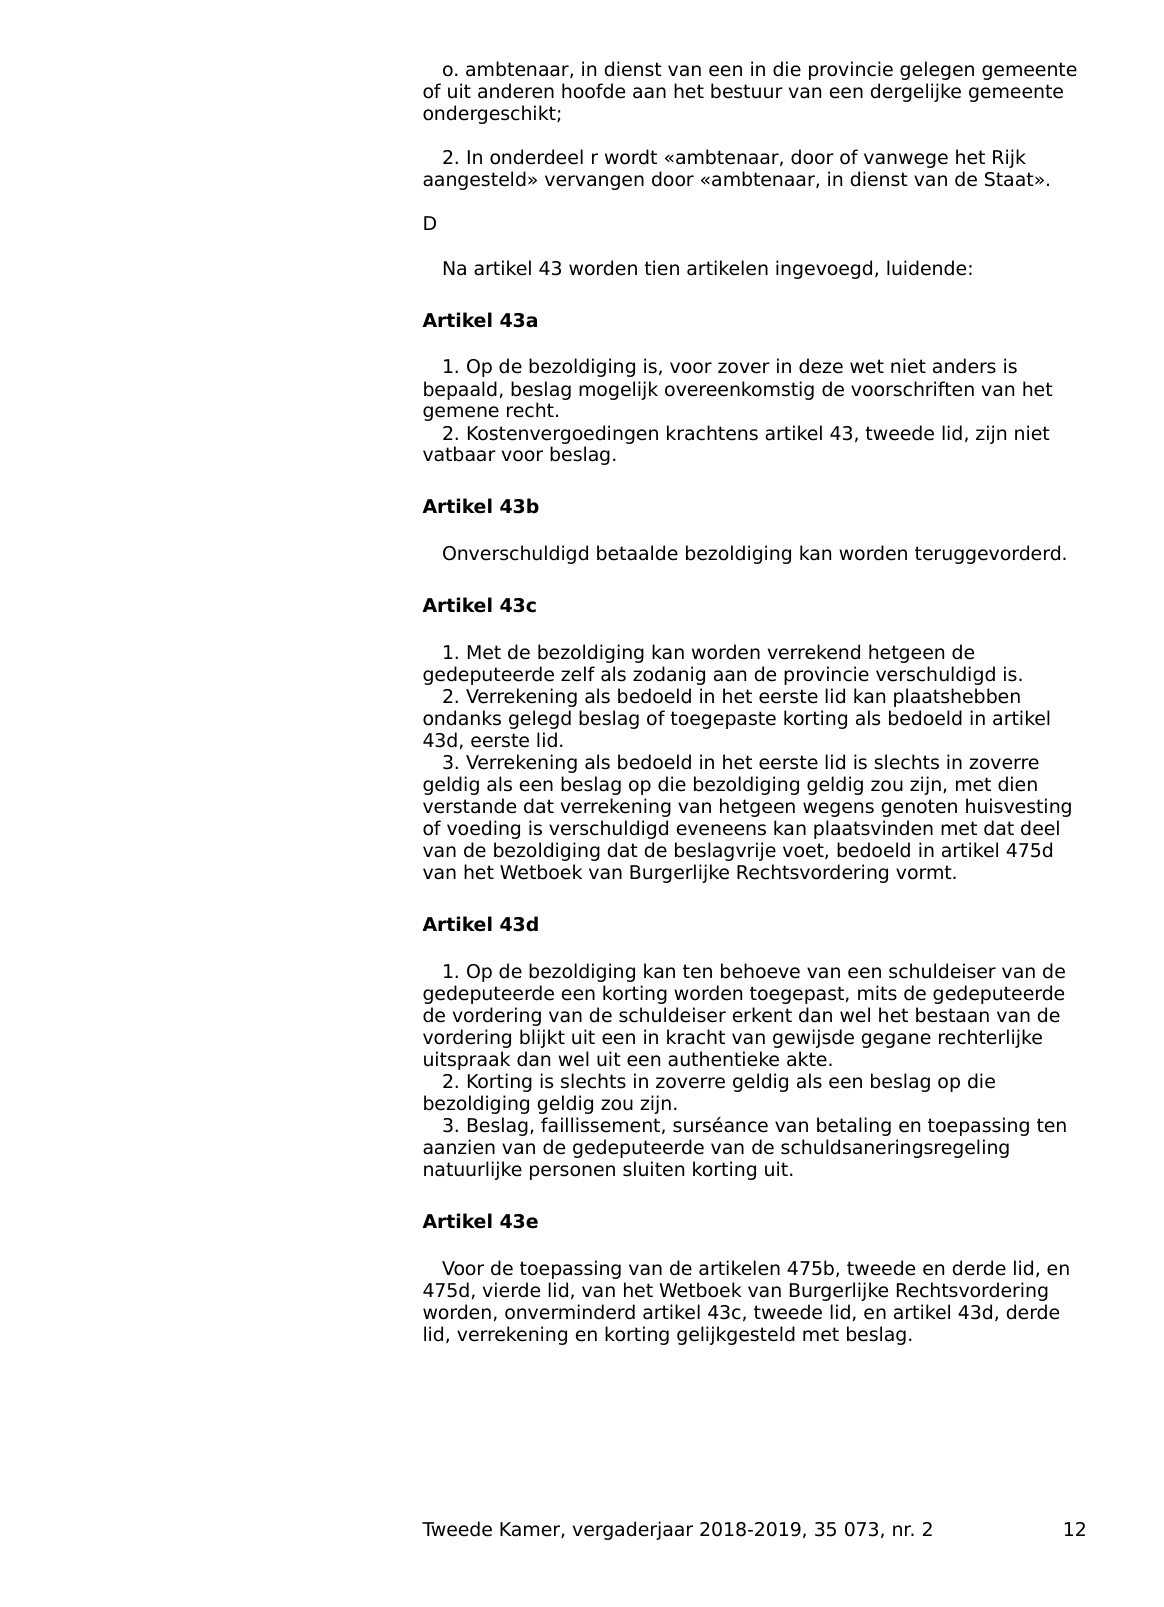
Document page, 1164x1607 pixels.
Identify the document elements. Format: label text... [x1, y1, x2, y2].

text 1. Op de bezoldiging kan ten behoeve van een schuldeiser van de gedeputeerde een korting worden toegepast, mits de gedeputeerde de vordering van de schuldeiser erkent dan wel het bestaan van de vordering blijkt uit een in kracht van gewijsde gegane rechterlijke uitspraak dan wel uit een authentieke akte. [422, 961, 1087, 1071]
text 1. Met de bezoldiging kan worden verrekend hetgeen de gedeputeerde zelf als zodanig aan de provincie verschuldigd is. [422, 642, 1087, 686]
text 3. Verrekening als bedoeld in het eerste lid is slechts in zoverre geldig als een beslag op die bezoldiging geldig zou zijn, met dien verstande dat verrekening van hetgeen wegens genoten huisvesting of voeding is verschuldigd eveneens kan plaatsvinden met dat deel van de bezoldiging dat de beslagvrije voet, bedoeld in artikel 475d van het Wetboek van Burgerlijke Rechtsvordering vormt. [422, 752, 1087, 884]
text Voor de toepassing van de artikelen 475b, tweede en derde lid, en 475d, vierde lid, van het Wetboek van Burgerlijke Rechtsvordering worden, onverminderd artikel 43c, tweede lid, en artikel 43d, derde lid, verrekening en korting gelijkgesteld met beslag. [422, 1258, 1087, 1346]
subtitle Artikel 43e [422, 1211, 1087, 1233]
text 1. Op de bezoldiging is, voor zover in deze wet niet anders is bepaald, beslag mogelijk overeenkomstig de voorschriften van het gemene recht. [422, 356, 1087, 422]
text 2. In onderdeel r wordt «ambtenaar, door of vanwege het Rijk aangesteld» vervangen door «ambtenaar, in dienst van de Staat». [422, 147, 1087, 191]
text 2. Verrekening als bedoeld in het eerste lid kan plaatshebben ondanks gelegd beslag of toegepaste korting als bedoeld in artikel 43d, eerste lid. [422, 686, 1087, 752]
text D [422, 213, 1087, 235]
text 3. Beslag, faillissement, surséance van betaling en toepassing ten aanzien van de gedeputeerde van de schuldsaneringsregeling natuurlijke personen sluiten korting uit. [422, 1115, 1087, 1181]
subtitle Artikel 43a [422, 309, 1087, 331]
text 2. Korting is slechts in zoverre geldig als een beslag op die bezoldiging geldig zou zijn. [422, 1071, 1087, 1115]
text Na artikel 43 worden tien artikelen ingevoegd, luidende: [422, 257, 1087, 279]
subtitle Artikel 43b [422, 496, 1087, 518]
subtitle Artikel 43d [422, 914, 1087, 936]
subtitle Artikel 43c [422, 595, 1087, 617]
text o. ambtenaar, in dienst van een in die provincie gelegen gemeente of uit anderen hoofde aan het bestuur van een dergelijke gemeente ondergeschikt; [422, 59, 1087, 125]
text 2. Kostenvergoedingen krachtens artikel 43, tweede lid, zijn niet vatbaar voor beslag. [422, 422, 1087, 466]
text Onverschuldigd betaalde bezoldiging kan worden teruggevorderd. [422, 543, 1087, 565]
